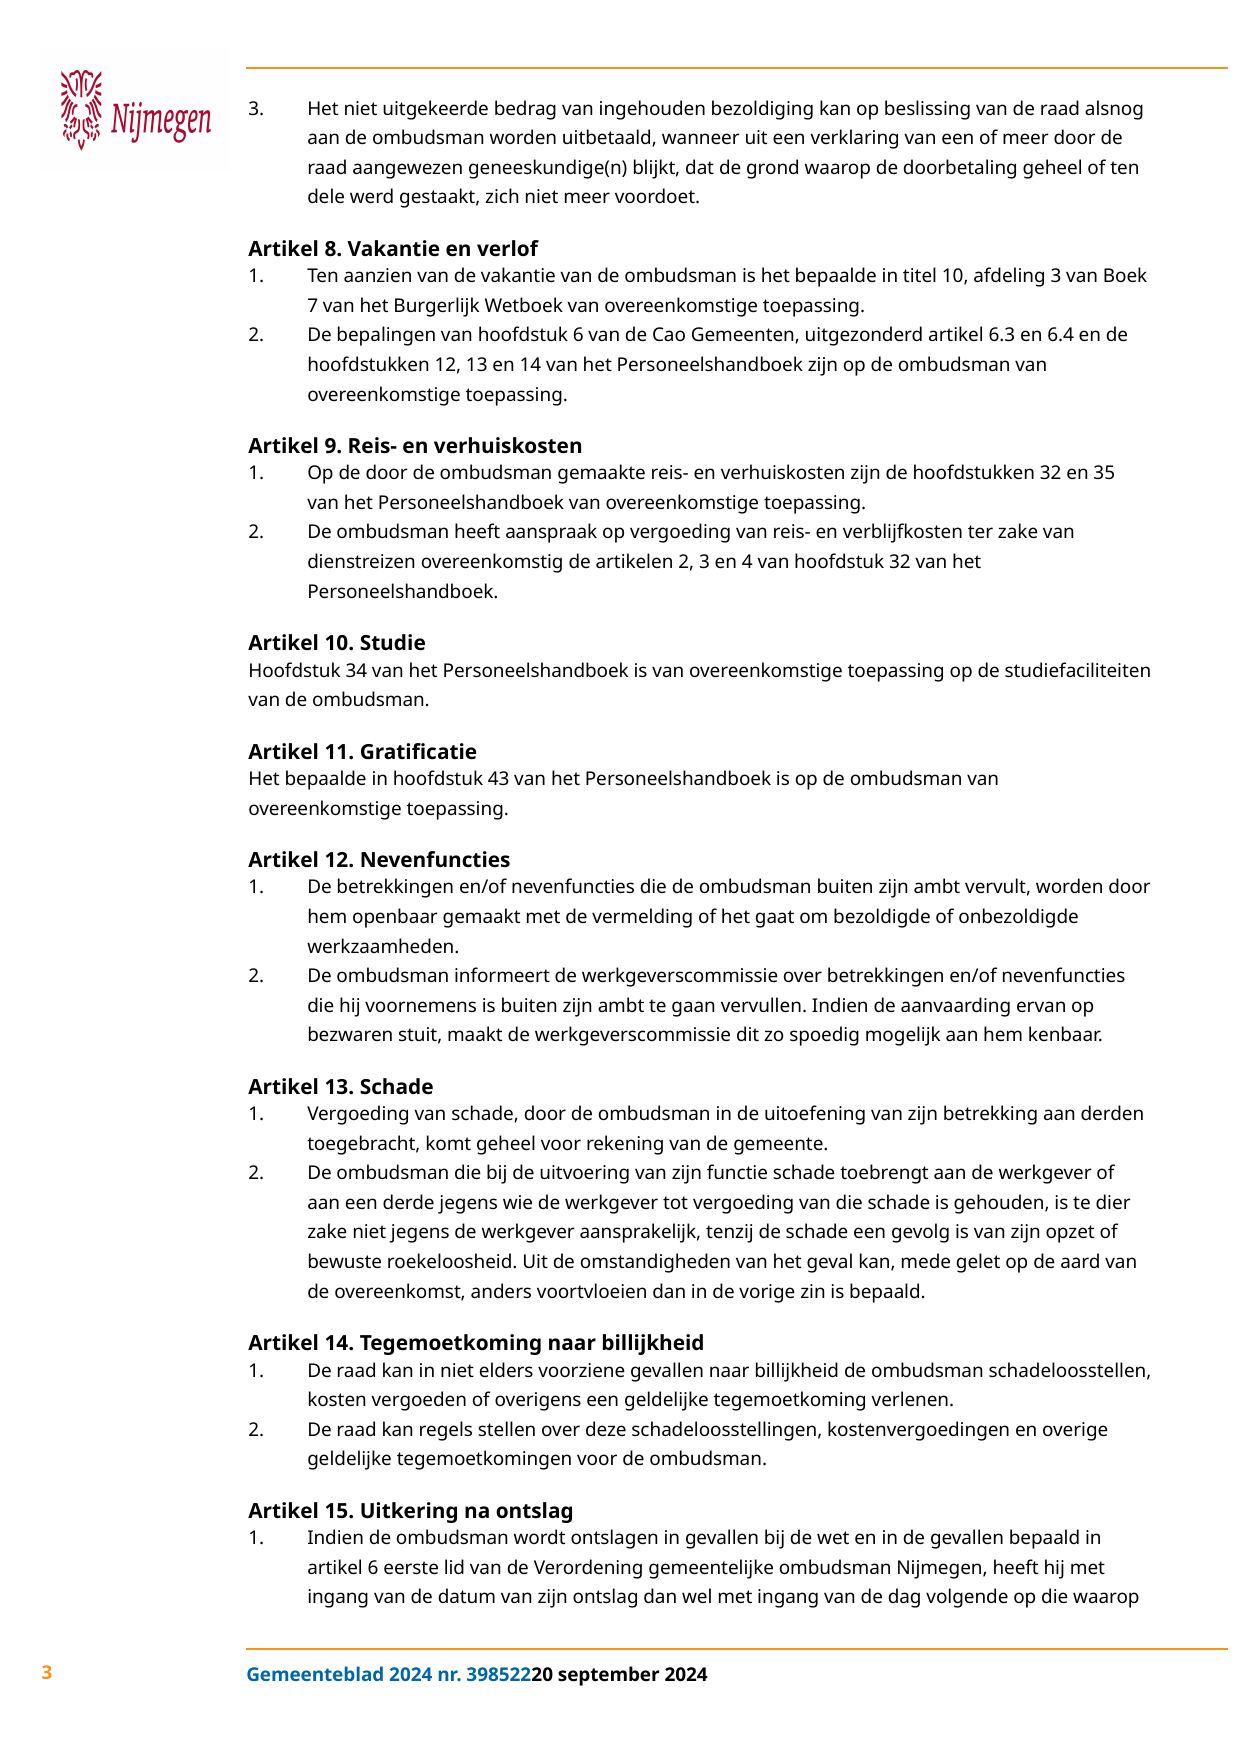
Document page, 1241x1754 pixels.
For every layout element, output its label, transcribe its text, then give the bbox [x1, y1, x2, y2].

list De bepalingen van hoofdstuk 6 van de Cao Gemeenten, uitgezonderd artikel 6.3 en 6.4 en de hoofdstukken 12, 13 en 14 van het Personeelshandboek zijn op de ombudsman van overeenkomstige toepassing. [248, 322, 1152, 406]
text Artikel 10. Studie [248, 628, 1152, 657]
picture [41, 47, 231, 172]
list De betrekkingen en/of nevenfuncties die de ombudsman buiten zijn ambt vervult, worden door hem openbaar gemaakt met de vermelding of het gaat om bezoldigde of onbezoldigde werkzaamheden. [248, 874, 1152, 958]
text Artikel 13. Schade [248, 1072, 1152, 1100]
list De ombudsman heeft aanspraak op vergoeding van reis- en verblijfkosten ter zake van dienstreizen overeenkomstig de artikelen 2, 3 en 4 van hoofdstuk 32 van het Personeelshandboek. [248, 519, 1152, 604]
list Op de door de ombudsman gemaakte reis- en verhuiskosten zijn de hoofdstukken 32 en 35 van het Personeelshandboek van overeenkomstige toepassing. [248, 459, 1152, 515]
list De raad kan regels stellen over deze schadeloosstellingen, kostenvergoedingen en overige geldelijke tegemoetkomingen voor de ombudsman. [248, 1416, 1152, 1471]
list Vergoeding van schade, door de ombudsman in de uitoefening van zijn betrekking aan derden toegebracht, komt geheel voor rekening van de gemeente. [248, 1100, 1152, 1156]
text Artikel 8. Vakantie en verlof [248, 234, 1152, 262]
list Indien de ombudsman wordt ontslagen in gevallen bij de wet en in de gevallen bepaald in artikel 6 eerste lid van de Verordening gemeentelijke ombudsman Nijmegen, heeft hij met ingang van de datum van zijn ontslag dan wel met ingang van de dag volgende op die waarop [248, 1524, 1152, 1609]
list Ten aanzien van de vakantie van de ombudsman is het bepaalde in titel 10, afdeling 3 van Boek 7 van het Burgerlijk Wetboek van overeenkomstige toepassing. [248, 262, 1152, 318]
list De ombudsman informeert de werkgeverscommissie over betrekkingen en/of nevenfuncties die hij voornemens is buiten zijn ambt te gaan vervullen. Indien de aanvaarding ervan op bezwaren stuit, maakt de werkgeverscommissie dit zo spoedig mogelijk aan hem kenbaar. [248, 962, 1152, 1047]
text Artikel 9. Reis- en verhuiskosten [248, 431, 1152, 459]
text Artikel 11. Gratificatie [248, 737, 1152, 765]
text Artikel 14. Tegemoetkoming naar billijkheid [248, 1328, 1152, 1357]
list De raad kan in niet elders voorziene gevallen naar billijkheid de ombudsman schadeloosstellen, kosten vergoeden of overigens een geldelijke tegemoetkoming verlenen. [248, 1357, 1152, 1412]
text Artikel 12. Nevenfuncties [248, 845, 1152, 874]
list Het niet uitgekeerde bedrag van ingehouden bezoldiging kan op beslissing van de raad alsnog aan de ombudsman worden uitbetaald, wanneer uit een verklaring van een of meer door de raad aangewezen geneeskundige(n) blijkt, dat de grond waarop de doorbetaling geheel of ten dele werd gestaakt, zich niet meer voordoet. [248, 95, 1152, 209]
list De ombudsman die bij de uitvoering van zijn functie schade toebrengt aan de werkgever of aan een derde jegens wie de werkgever tot vergoeding van die schade is gehouden, is te dier zake niet jegens de werkgever aansprakelijk, tenzij de schade een gevolg is van zijn opzet of bewuste roekeloosheid. Uit de omstandigheden van het geval kan, mede gelet op de aard van de overeenkomst, anders voortvloeien dan in de vorige zin is bepaald. [248, 1159, 1152, 1304]
text Artikel 15. Uitkering na ontslag [248, 1496, 1152, 1524]
text Het bepaalde in hoofdstuk 43 van het Personeelshandboek is op de ombudsman van overeenkomstige toepassing. [248, 765, 1152, 821]
text Hoofdstuk 34 van het Personeelshandboek is van overeenkomstige toepassing op de studiefaciliteiten van de ombudsman. [248, 657, 1152, 712]
